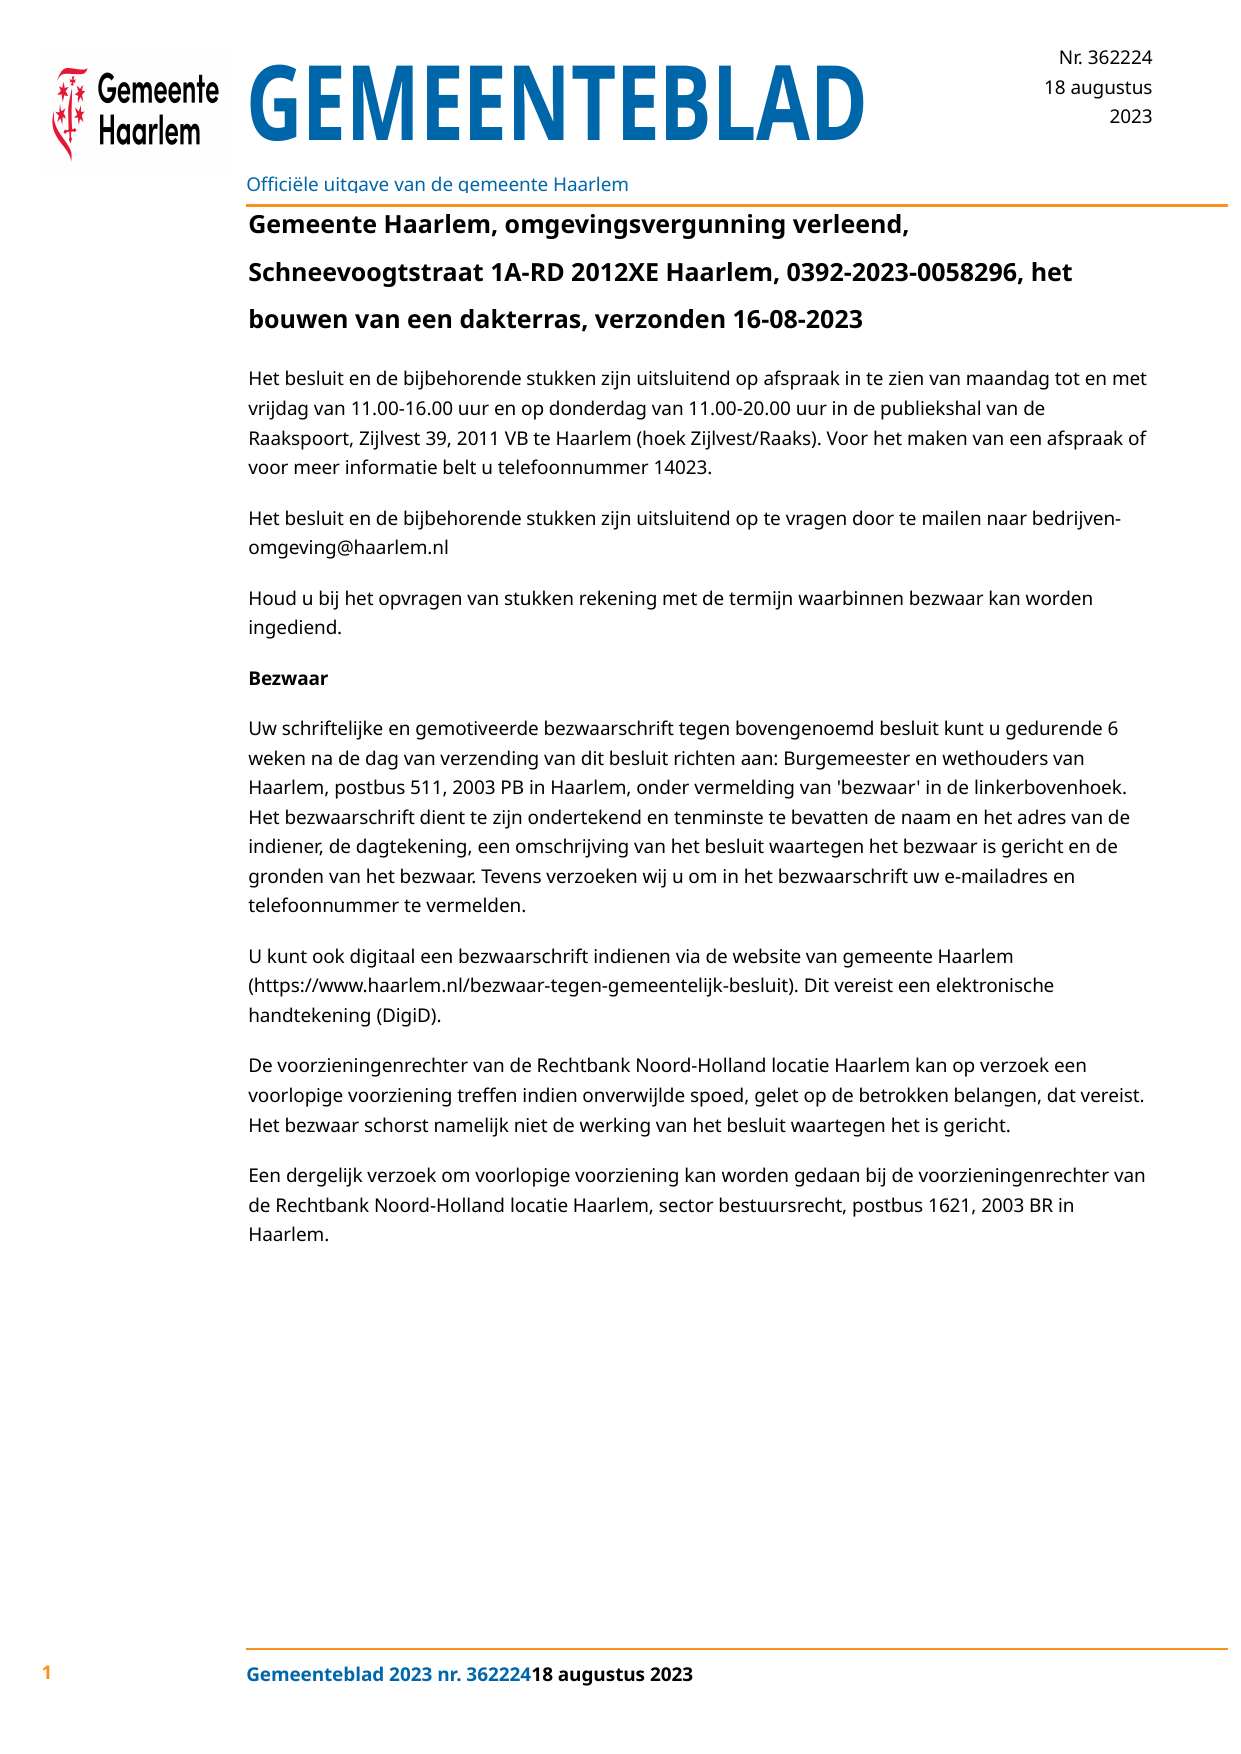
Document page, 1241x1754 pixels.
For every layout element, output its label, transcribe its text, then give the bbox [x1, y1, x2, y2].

text Het besluit en de bijbehorende stukken zijn uitsluitend op afspraak in te zien van maandag tot en met vrijdag van 11.00-16.00 uur en op donderdag van 11.00-20.00 uur in de publiekshal van de Raakspoort, Zijlvest 39, 2011 VB te Haarlem (hoek Zijlvest/Raaks). Voor het maken van een afspraak of voor meer informatie belt u telefoonnummer 14023. [248, 366, 1152, 480]
text Houd u bij het opvragen van stukken rekening met de termijn waarbinnen bezwaar kan worden ingediend. [248, 585, 1152, 640]
picture [41, 47, 231, 172]
text Het besluit en de bijbehorende stukken zijn uitsluitend op te vragen door te mailen naar bedrijven-omgeving@haarlem.nl [248, 505, 1152, 560]
text Gemeente Haarlem, omgevingsvergunning verleend, Schneevoogtstraat 1A-RD 2012XE Haarlem, 0392-2023-0058296, het bouwen van een dakterras, verzonden 16-08-2023 [248, 207, 1152, 336]
text De voorzieningenrechter van de Rechtbank Noord-Holland locatie Haarlem kan op verzoek een voorlopige voorziening treffen indien onverwijlde spoed, gelet op de betrokken belangen, dat vereist. Het bezwaar schorst namelijk niet de werking van het besluit waartegen het is gericht. [248, 1053, 1152, 1137]
text Bezwaar [248, 665, 1152, 690]
text Een dergelijk verzoek om voorlopige voorziening kan worden gedaan bij de voorzieningenrechter van de Rechtbank Noord-Holland locatie Haarlem, sector bestuursrecht, postbus 1621, 2003 BR in Haarlem. [248, 1162, 1152, 1247]
text Uw schriftelijke en gemotiveerde bezwaarschrift tegen bovengenoemd besluit kunt u gedurende 6 weken na de dag van verzending van dit besluit richten aan: Burgemeester en wethouders van Haarlem, postbus 511, 2003 PB in Haarlem, onder vermelding van 'bezwaar' in de linkerbovenhoek. Het bezwaarschrift dient te zijn ondertekend en tenminste te bevatten de naam en het adres van de indiener, de dagtekening, een omschrijving van het besluit waartegen het bezwaar is gericht en de gronden van het bezwaar. Tevens verzoeken wij u om in het bezwaarschrift uw e-mailadres en telefoonnummer te vermelden. [248, 715, 1152, 918]
text U kunt ook digitaal een bezwaarschrift indienen via de website van gemeente Haarlem (https://www.haarlem.nl/bezwaar-tegen-gemeentelijk-besluit). Dit vereist een elektronische handtekening (DigiD). [248, 943, 1152, 1028]
